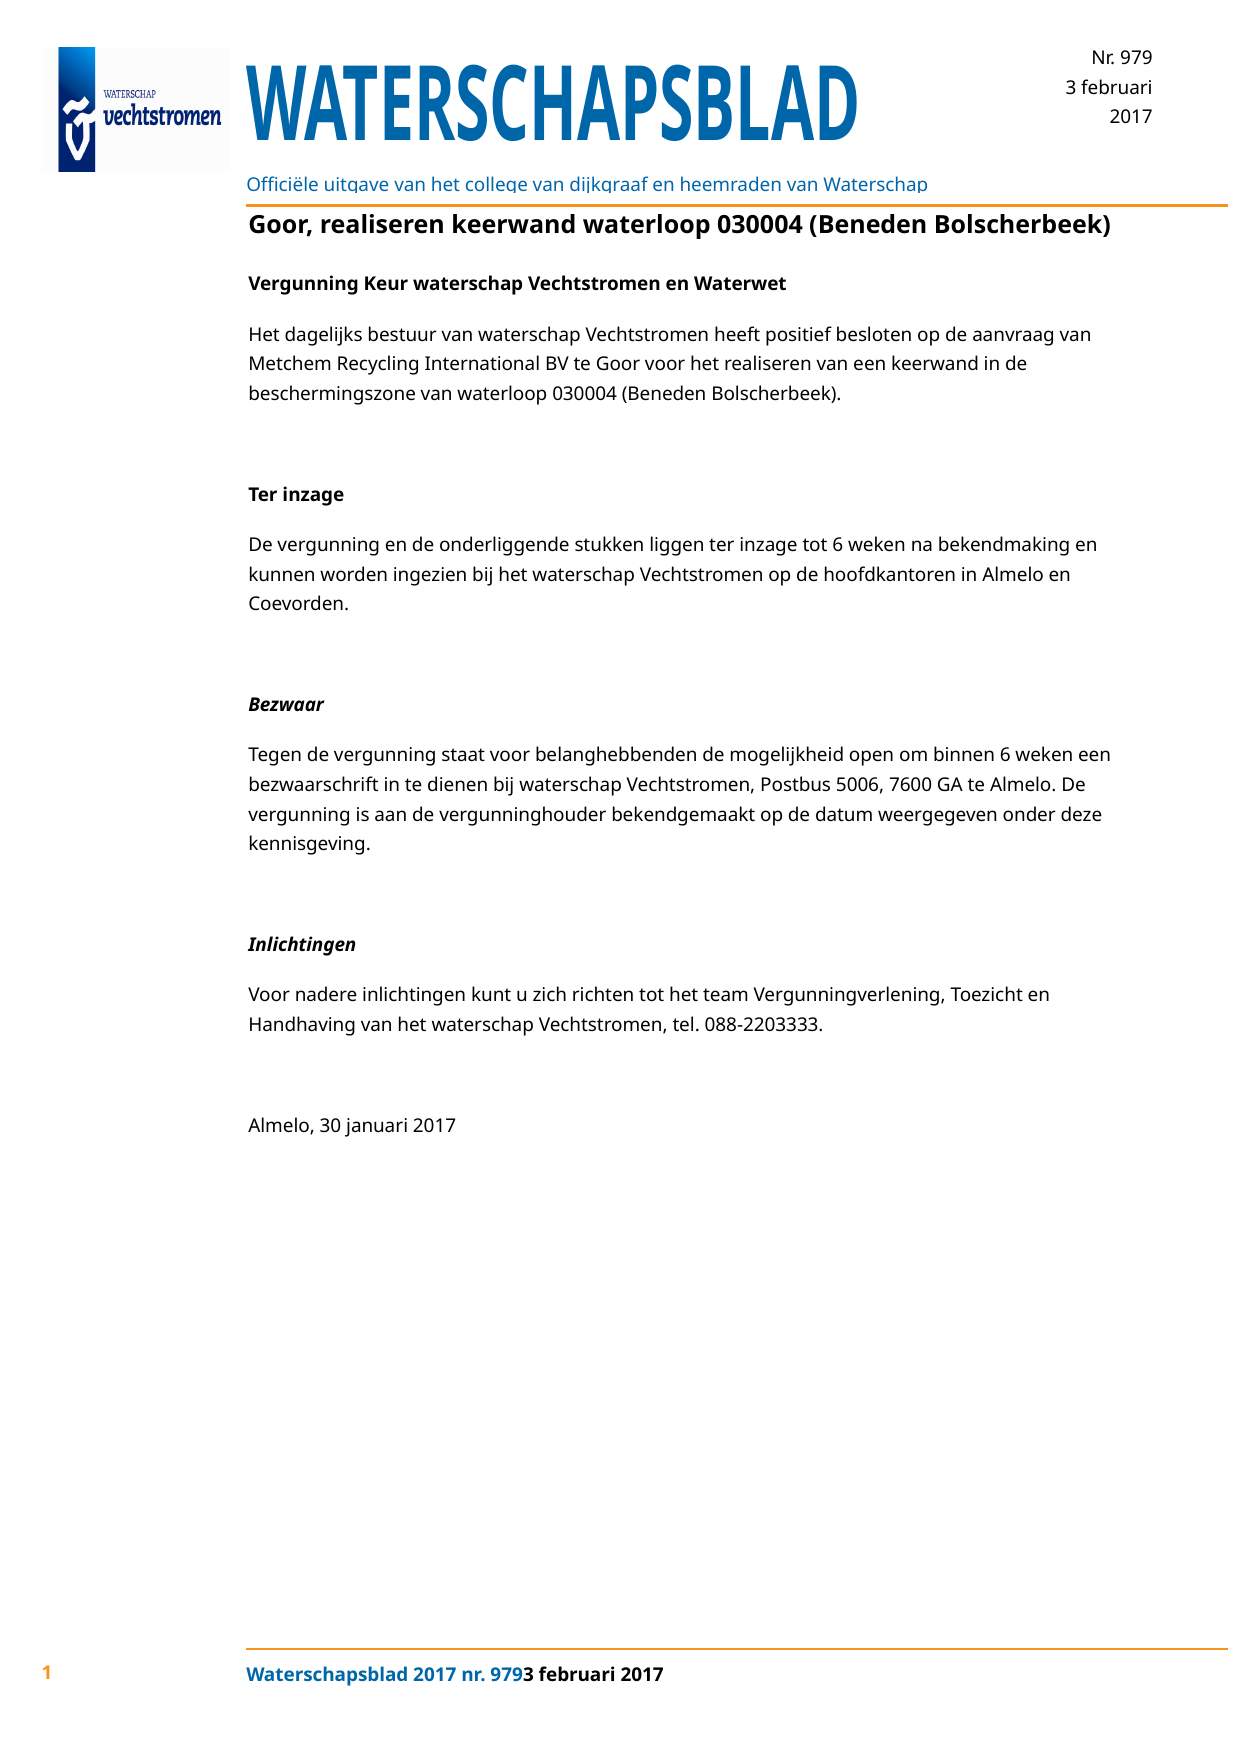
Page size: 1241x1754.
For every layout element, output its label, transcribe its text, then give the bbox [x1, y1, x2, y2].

text Tegen de vergunning staat voor belanghebbenden de mogelijkheid open om binnen 6 weken een bezwaarschrift in te dienen bij waterschap Vechtstromen, Postbus 5006, 7600 GA te Almelo. De vergunning is aan de vergunninghouder bekendgemaakt op de datum weergegeven onder deze kennisgeving. [248, 742, 1152, 856]
text Inlichtingen [248, 931, 1152, 957]
text Bezwaar [248, 691, 1152, 717]
text Voor nadere inlichtingen kunt u zich richten tot het team Vergunningverlening, Toezicht en Handhaving van het waterschap Vechtstromen, tel. 088-2203333. [248, 982, 1152, 1037]
picture [41, 47, 231, 172]
text Goor, realiseren keerwand waterloop 030004 (Beneden Bolscherbeek) [248, 207, 1152, 241]
text Almelo, 30 januari 2017 [248, 1112, 1152, 1138]
text Ter inzage [248, 481, 1152, 506]
text De vergunning en de onderliggende stukken liggen ter inzage tot 6 weken na bekendmaking en kunnen worden ingezien bij het waterschap Vechtstromen op de hoofdkantoren in Almelo en Coevorden. [248, 531, 1152, 616]
text Vergunning Keur waterschap Vechtstromen en Waterwet [248, 270, 1152, 296]
text Het dagelijks bestuur van waterschap Vechtstromen heeft positief besloten op de aanvraag van Metchem Recycling International BV te Goor voor het realiseren van een keerwand in de beschermingszone van waterloop 030004 (Beneden Bolscherbeek). [248, 321, 1152, 406]
